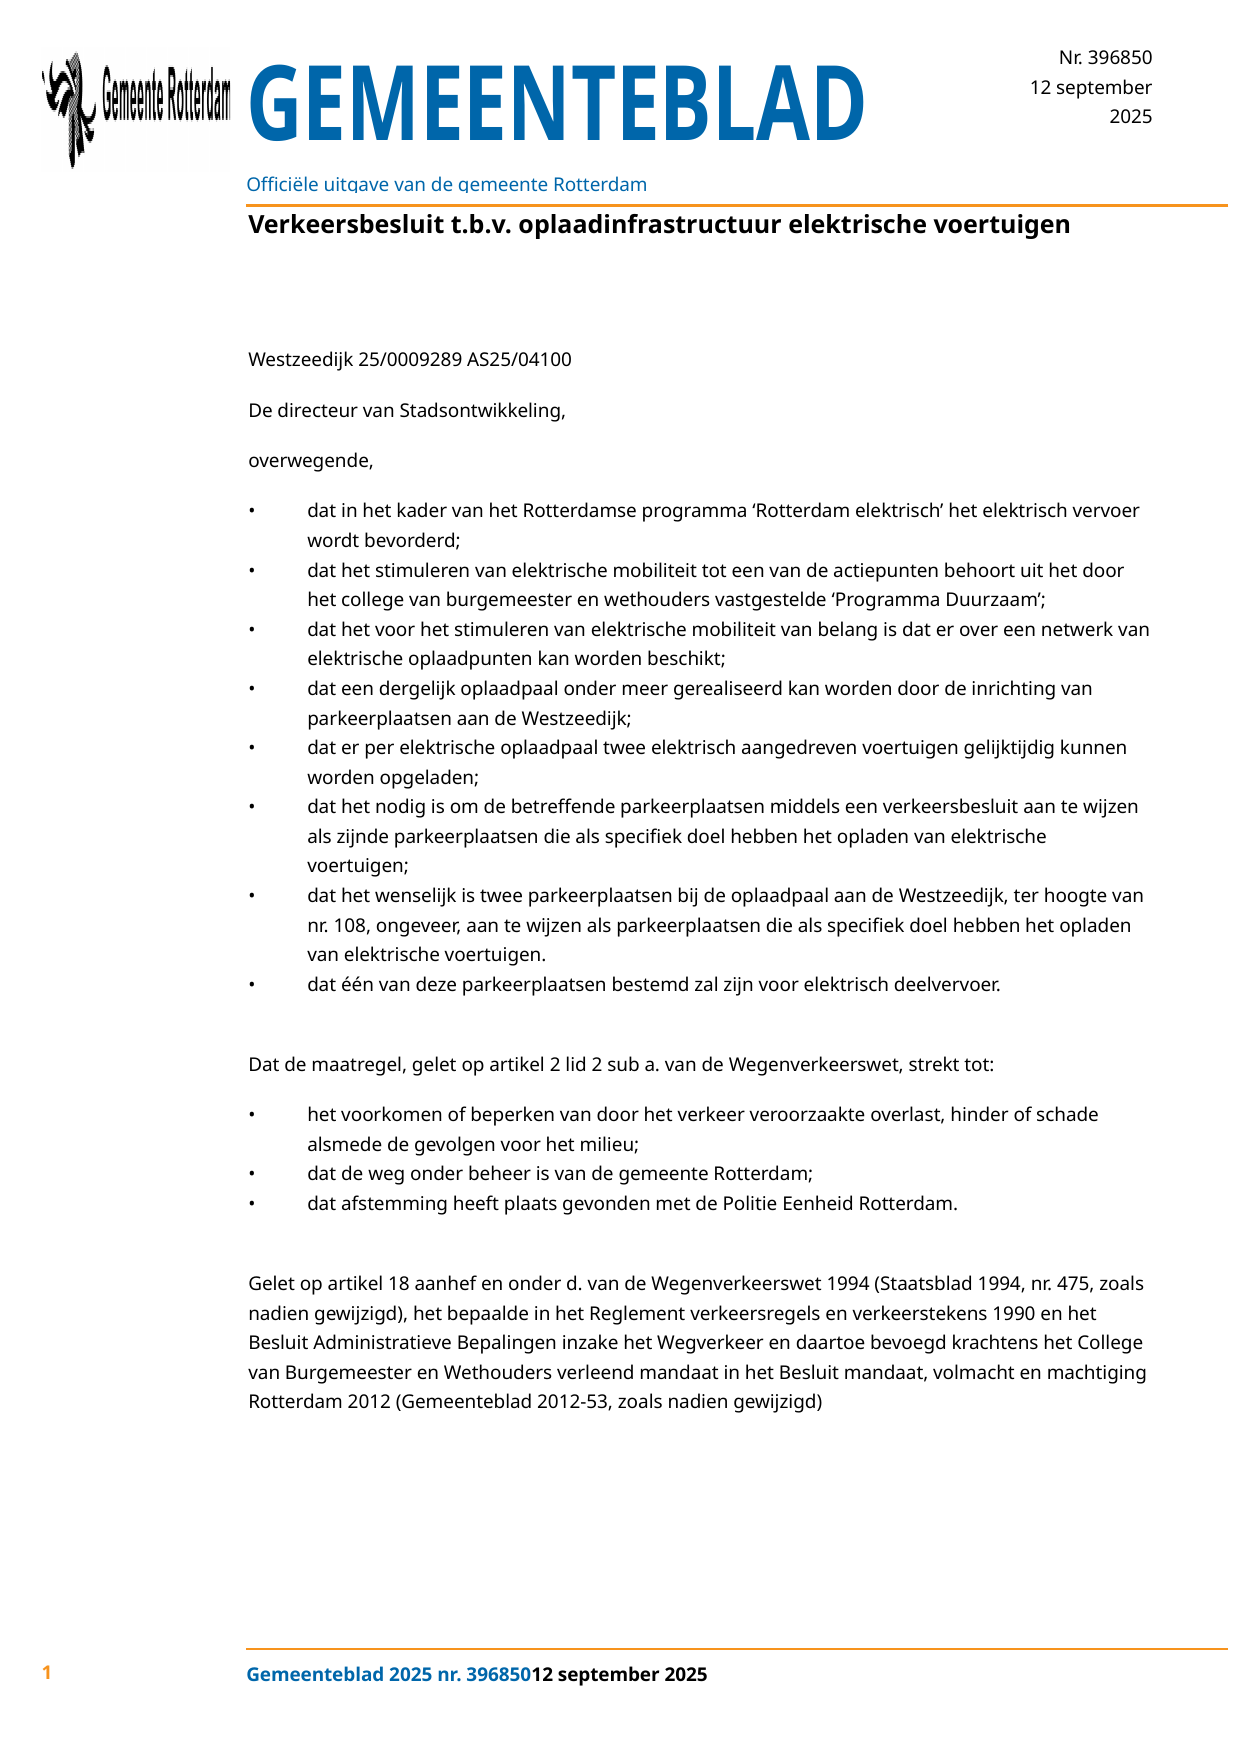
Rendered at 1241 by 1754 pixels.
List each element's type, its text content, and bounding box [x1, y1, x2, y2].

list dat afstemming heeft plaats gevonden met de Politie Eenheid Rotterdam. [248, 1190, 1152, 1216]
list het voorkomen of beperken van door het verkeer veroorzaakte overlast, hinder of schade alsmede de gevolgen voor het milieu; [248, 1101, 1152, 1157]
text De directeur van Stadsontwikkeling, [248, 397, 1152, 423]
list dat een dergelijk oplaadpaal onder meer gerealiseerd kan worden door de inrichting van parkeerplaatsen aan de Westzeedijk; [248, 675, 1152, 731]
text Gelet op artikel 18 aanhef en onder d. van de Wegenverkeerswet 1994 (Staatsblad 1994, nr. 475, zoals nadien gewijzigd), het bepaalde in het Reglement verkeersregels en verkeerstekens 1990 en het Besluit Administratieve Bepalingen inzake het Wegverkeer en daartoe bevoegd krachtens het College van Burgemeester en Wethouders verleend mandaat in het Besluit mandaat, volmacht en machtiging Rotterdam 2012 (Gemeenteblad 2012-53, zoals nadien gewijzigd) [248, 1270, 1152, 1414]
list dat het wenselijk is twee parkeerplaatsen bij de oplaadpaal aan de Westzeedijk, ter hoogte van nr. 108, ongeveer, aan te wijzen als parkeerplaatsen die als specifiek doel hebben het opladen van elektrische voertuigen. [248, 882, 1152, 967]
list dat het nodig is om de betreffende parkeerplaatsen middels een verkeersbesluit aan te wijzen als zijnde parkeerplaatsen die als specifiek doel hebben het opladen van elektrische voertuigen; [248, 793, 1152, 878]
text Dat de maatregel, gelet op artikel 2 lid 2 sub a. van de Wegenverkeerswet, strekt tot: [248, 1051, 1152, 1077]
list dat één van deze parkeerplaatsen bestemd zal zijn voor elektrisch deelvervoer. [248, 971, 1152, 997]
list dat de weg onder beheer is van de gemeente Rotterdam; [248, 1161, 1152, 1186]
list dat in het kader van het Rotterdamse programma ‘Rotterdam elektrisch’ het elektrisch vervoer wordt bevorderd; [248, 498, 1152, 553]
text overwegende, [248, 447, 1152, 473]
list dat het stimuleren van elektrische mobiliteit tot een van de actiepunten behoort uit het door het college van burgemeester en wethouders vastgestelde ‘Programma Duurzaam’; [248, 557, 1152, 612]
text Verkeersbesluit t.b.v. oplaadinfrastructuur elektrische voertuigen [248, 207, 1152, 241]
picture [41, 47, 231, 172]
list dat er per elektrische oplaadpaal twee elektrisch aangedreven voertuigen gelijktijdig kunnen worden opgeladen; [248, 734, 1152, 790]
list dat het voor het stimuleren van elektrische mobiliteit van belang is dat er over een netwerk van elektrische oplaadpunten kan worden beschikt; [248, 616, 1152, 671]
text Westzeedijk 25/0009289 AS25/04100 [248, 346, 1152, 372]
